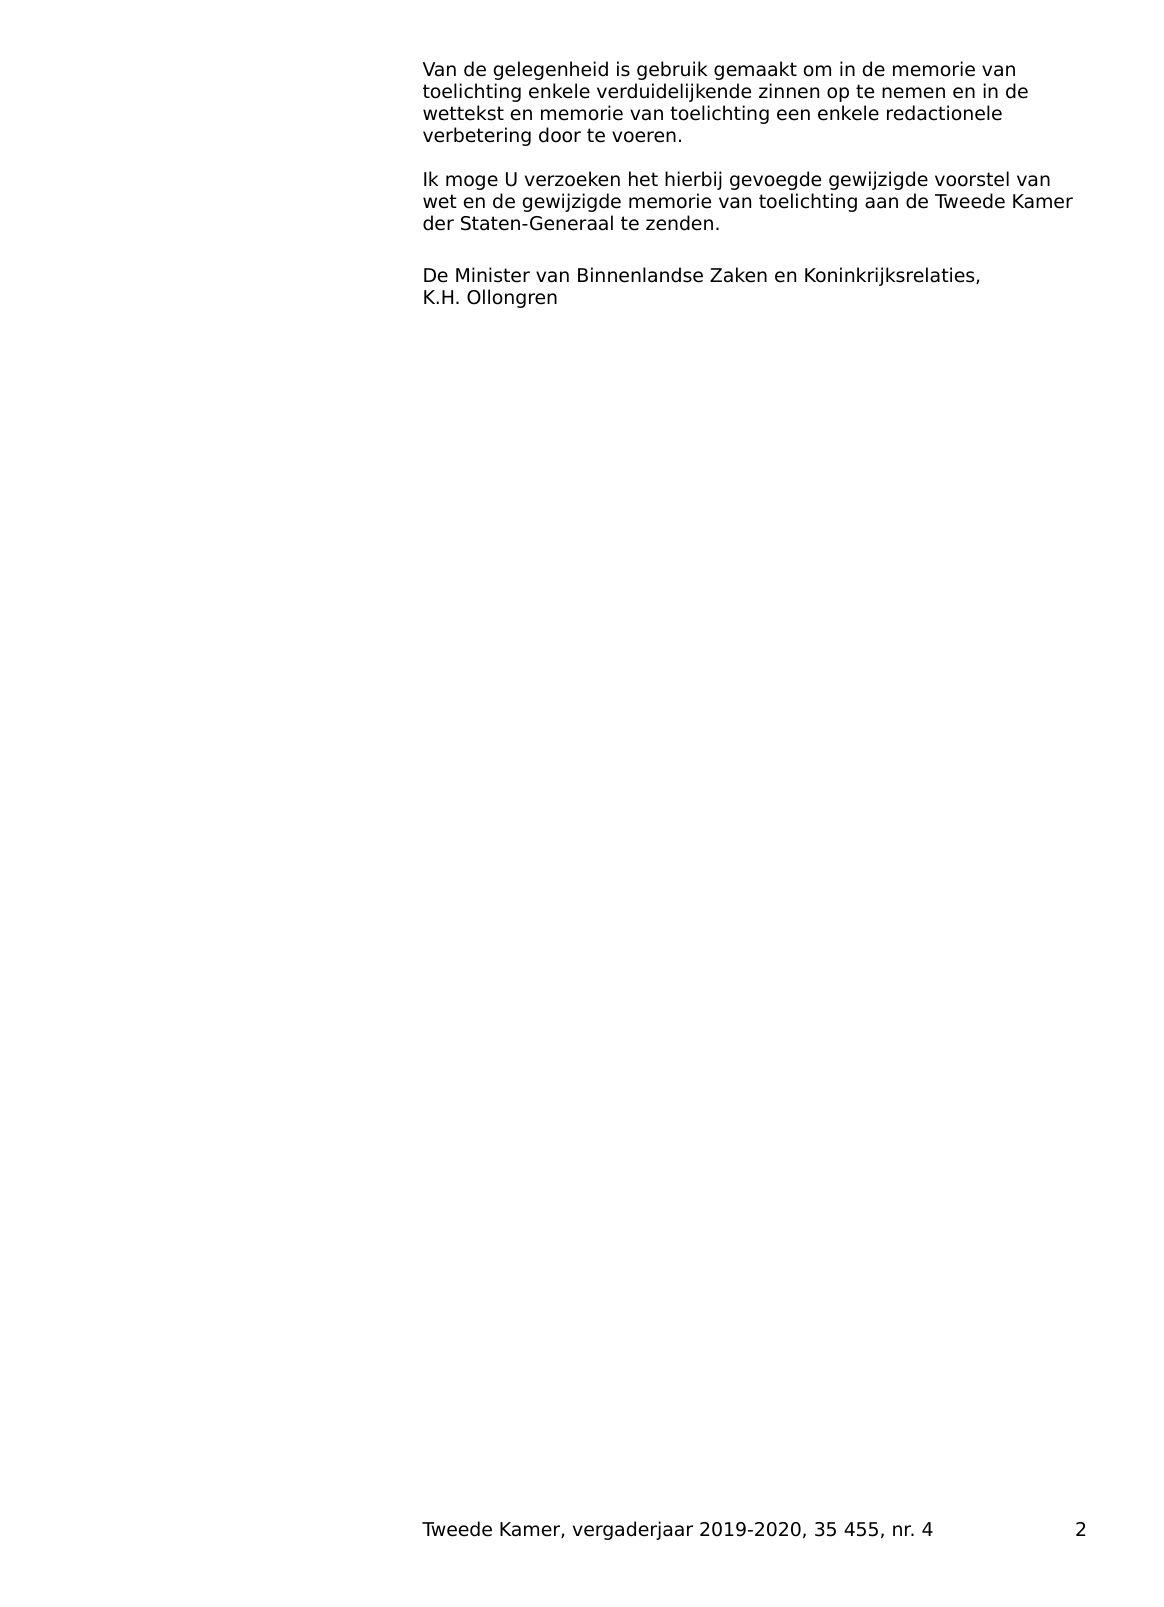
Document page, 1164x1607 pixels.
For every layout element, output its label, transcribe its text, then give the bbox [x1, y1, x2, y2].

text Van de gelegenheid is gebruik gemaakt om in de memorie van toelichting enkele verduidelijkende zinnen op te nemen en in de wettekst en memorie van toelichting een enkele redactionele verbetering door te voeren. [422, 59, 1087, 147]
text De Minister van Binnenlandse Zaken en Koninkrijksrelaties, K.H. Ollongren [422, 265, 1087, 309]
text Ik moge U verzoeken het hierbij gevoegde gewijzigde voorstel van wet en de gewijzigde memorie van toelichting aan de Tweede Kamer der Staten-Generaal te zenden. [422, 169, 1087, 235]
